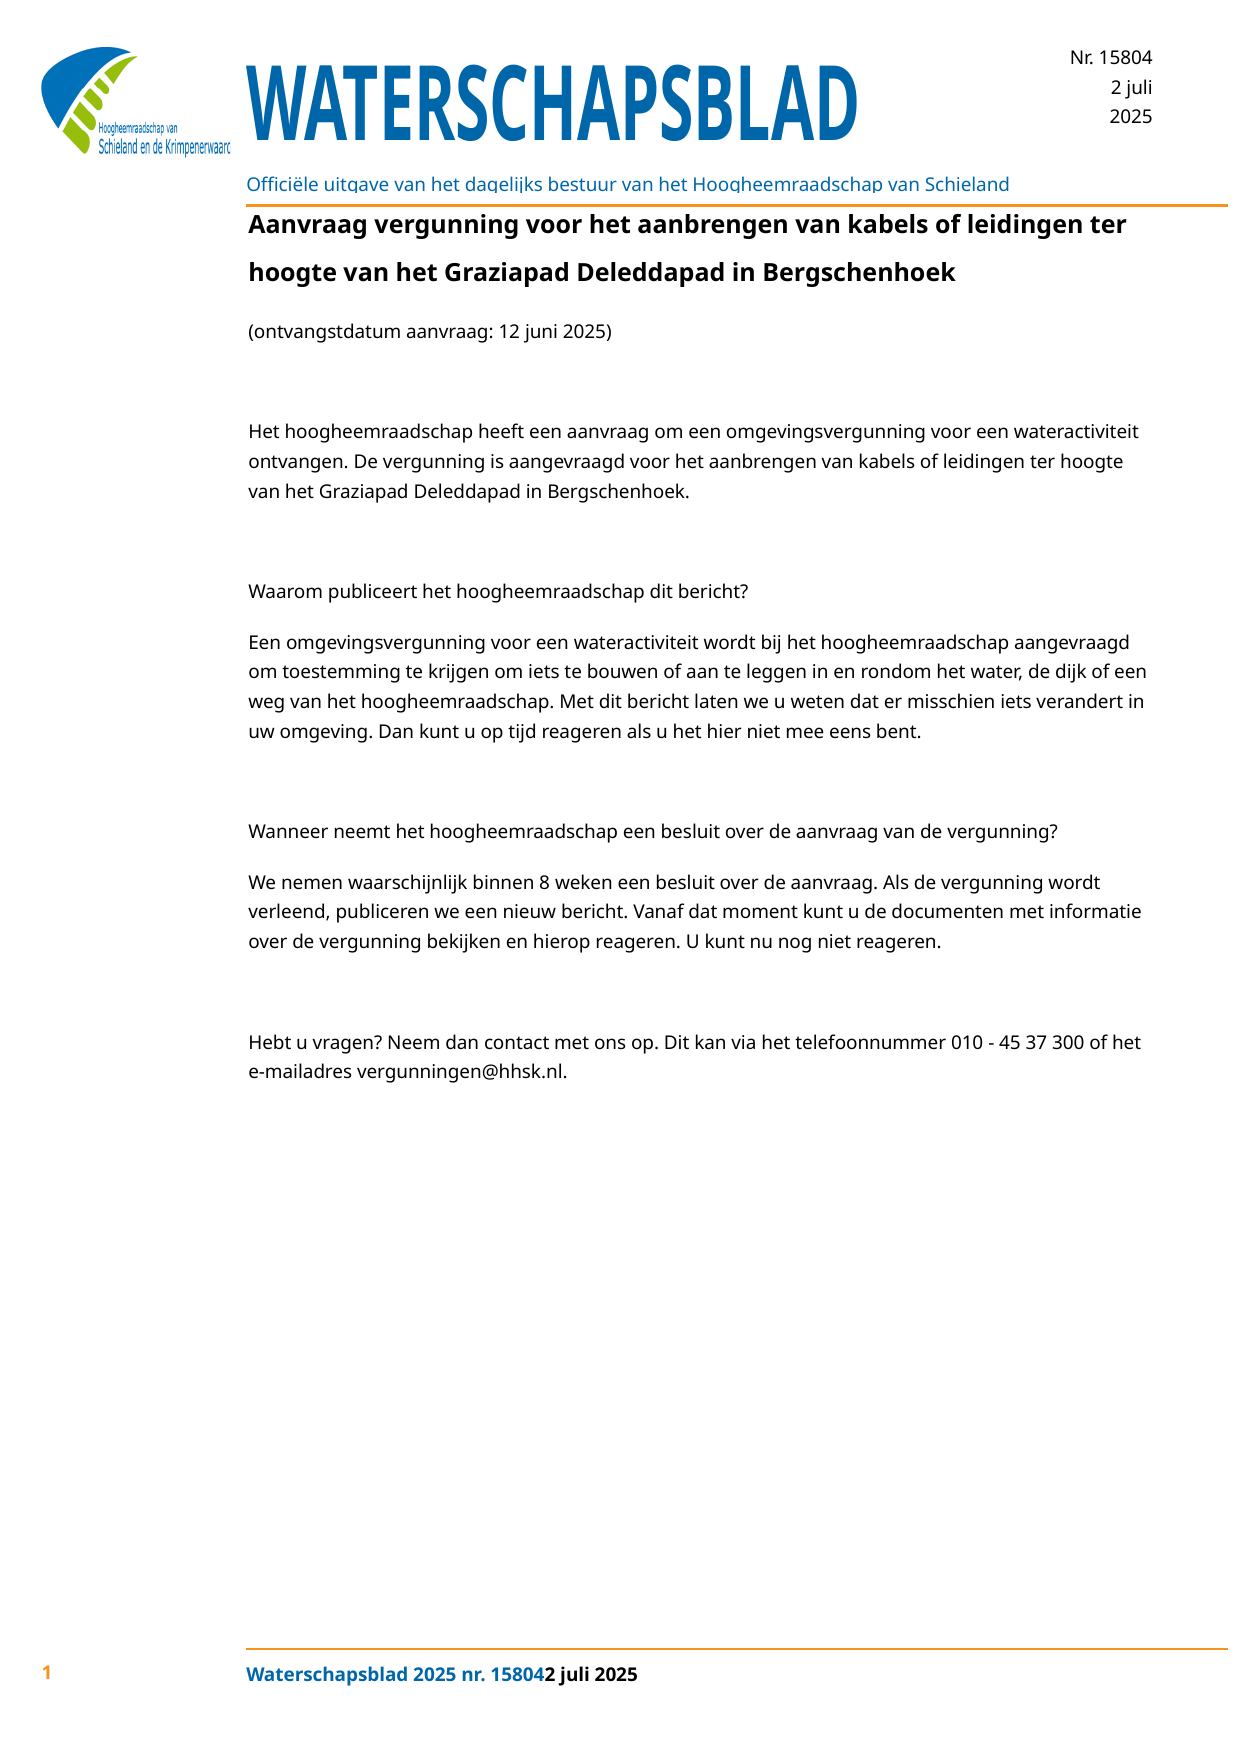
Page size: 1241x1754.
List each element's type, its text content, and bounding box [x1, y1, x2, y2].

text Waarom publiceert het hoogheemraadschap dit bericht? [248, 579, 1152, 604]
text Een omgevingsvergunning voor een wateractiviteit wordt bij het hoogheemraadschap aangevraagd om toestemming te krijgen om iets te bouwen of aan te leggen in en rondom het water, de dijk of een weg van het hoogheemraadschap. Met dit bericht laten we u weten dat er misschien iets verandert in uw omgeving. Dan kunt u op tijd reageren als u het hier niet mee eens bent. [248, 629, 1152, 744]
text Aanvraag vergunning voor het aanbrengen van kabels of leidingen ter hoogte van het Graziapad Deleddapad in Bergschenhoek [248, 207, 1152, 288]
picture [41, 47, 231, 172]
text We nemen waarschijnlijk binnen 8 weken een besluit over de aanvraag. Als de vergunning wordt verleend, publiceren we een nieuw bericht. Vanaf dat moment kunt u de documenten met informatie over de vergunning bekijken en hierop reageren. U kunt nu nog niet reageren. [248, 869, 1152, 954]
text Wanneer neemt het hoogheemraadschap een besluit over de aanvraag van de vergunning? [248, 819, 1152, 844]
text (ontvangstdatum aanvraag: 12 juni 2025) [248, 318, 1152, 344]
text Hebt u vragen? Neem dan contact met ons op. Dit kan via het telefoonnummer 010 - 45 37 300 of het e-mailadres vergunningen@hhsk.nl. [248, 1029, 1152, 1084]
text Het hoogheemraadschap heeft een aanvraag om een omgevingsvergunning voor een wateractiviteit ontvangen. De vergunning is aangevraagd voor het aanbrengen van kabels of leidingen ter hoogte van het Graziapad Deleddapad in Bergschenhoek. [248, 419, 1152, 504]
